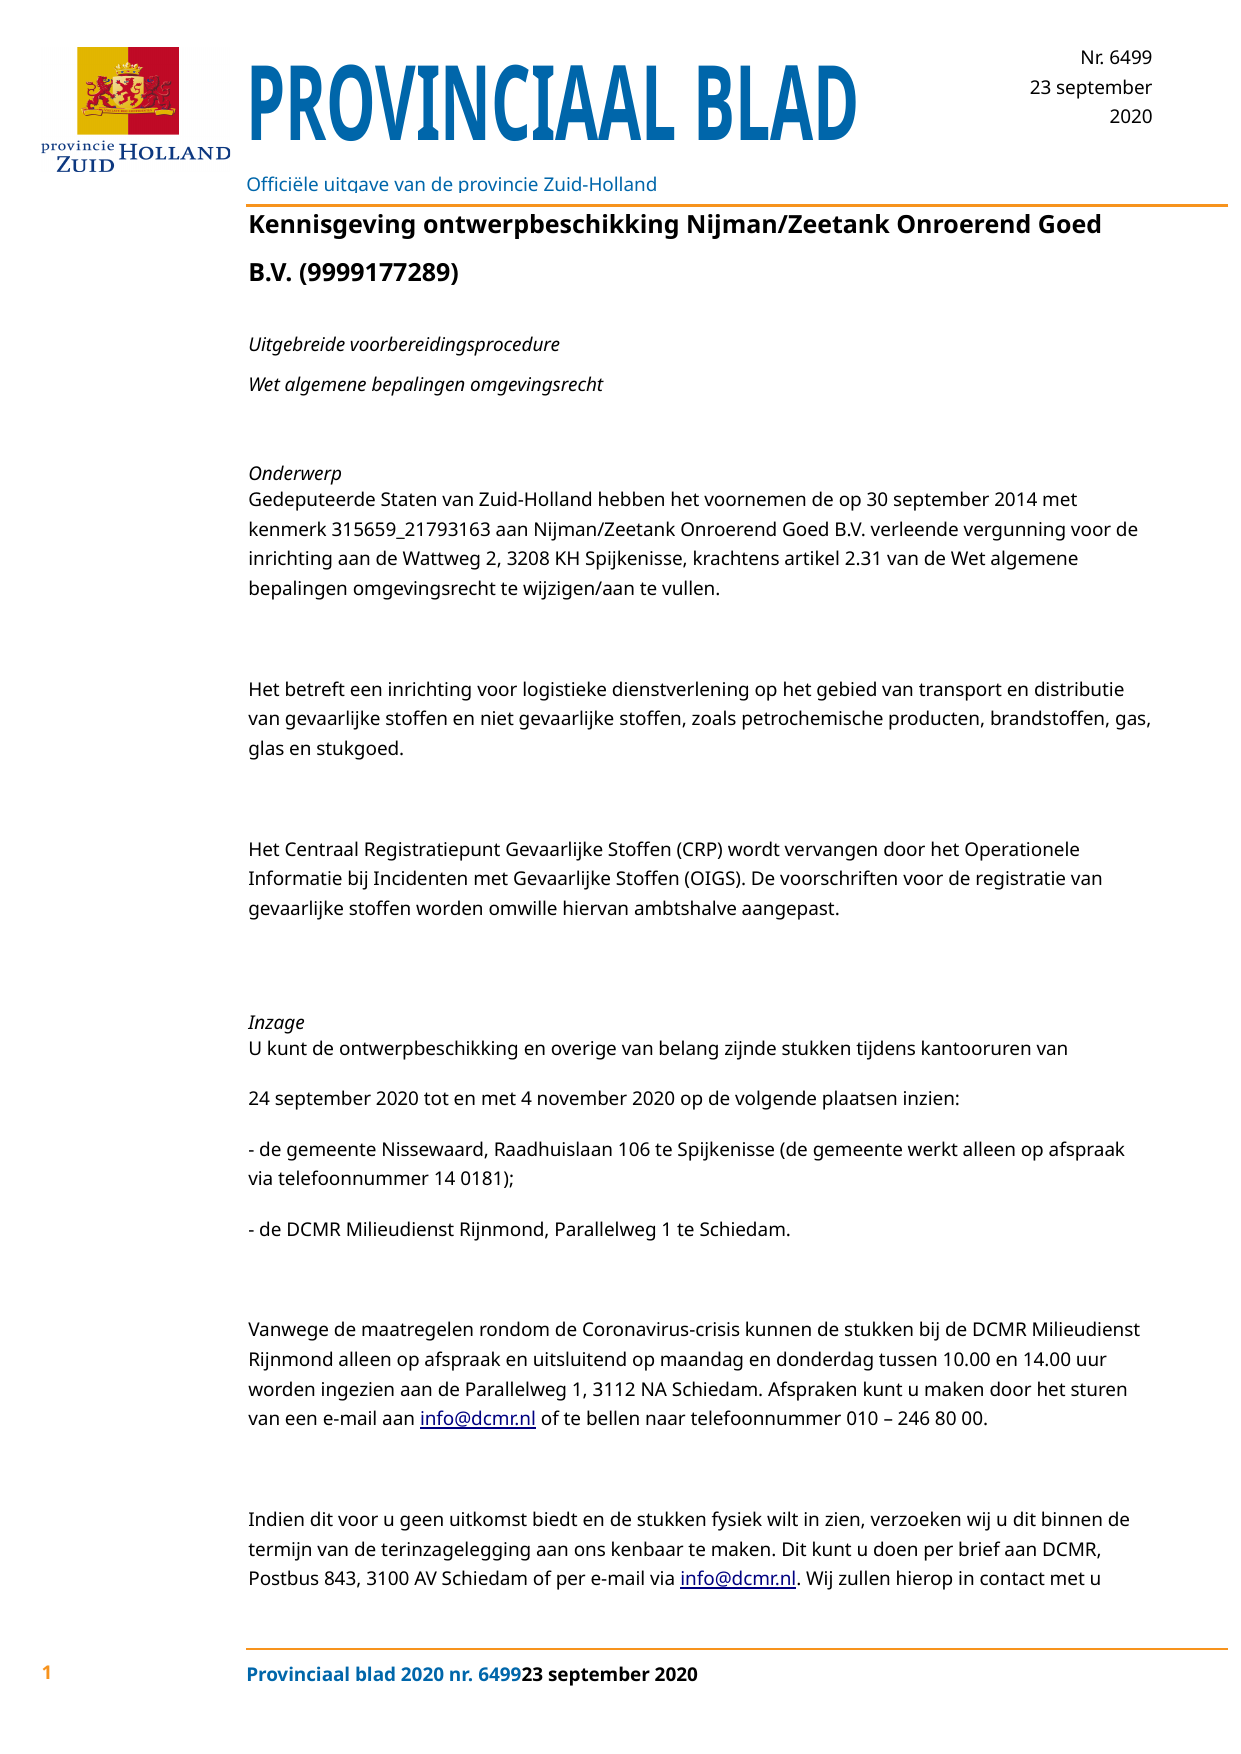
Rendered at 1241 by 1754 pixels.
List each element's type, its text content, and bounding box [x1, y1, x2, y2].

text Het Centraal Registratiepunt Gevaarlijke Stoffen (CRP) wordt vervangen door het Operationele Informatie bij Incidenten met Gevaarlijke Stoffen (OIGS). De voorschriften voor de registratie van gevaarlijke stoffen worden omwille hiervan ambtshalve aangepast. [248, 836, 1152, 921]
text - de gemeente Nissewaard, Raadhuislaan 106 te Spijkenisse (de gemeente werkt alleen op afspraak via telefoonnummer 14 0181); [248, 1136, 1152, 1191]
text Uitgebreide voorbereidingsprocedure [248, 331, 1152, 357]
text Gedeputeerde Staten van Zuid-Holland hebben het voornemen de op 30 september 2014 met kenmerk 315659_21793163 aan Nijman/Zeetank Onroerend Goed B.V. verleende vergunning voor de inrichting aan de Wattweg 2, 3208 KH Spijkenisse, krachtens artikel 2.31 van de Wet algemene bepalingen omgevingsrecht te wijzigen/aan te vullen. [248, 486, 1152, 601]
text Vanwege de maatregelen rondom de Coronavirus-crisis kunnen de stukken bij de DCMR Milieudienst Rijnmond alleen op afspraak en uitsluitend op maandag en donderdag tussen 10.00 en 14.00 uur worden ingezien aan de Parallelweg 1, 3112 NA Schiedam. Afspraken kunt u maken door het sturen van een e-mail aan info@dcmr.nl of te bellen naar telefoonnummer 010 – 246 80 00. [248, 1317, 1152, 1431]
text Kennisgeving ontwerpbeschikking Nijman/Zeetank Onroerend Goed B.V. (9999177289) [248, 207, 1152, 288]
text Het betreft een inrichting voor logistieke dienstverlening op het gebied van transport en distributie van gevaarlijke stoffen en niet gevaarlijke stoffen, zoals petrochemische producten, brandstoffen, gas, glas en stukgoed. [248, 676, 1152, 761]
text U kunt de ontwerpbeschikking en overige van belang zijnde stukken tijdens kantooruren van [248, 1035, 1152, 1061]
text 24 september 2020 tot en met 4 november 2020 op de volgende plaatsen inzien: [248, 1085, 1152, 1111]
text Indien dit voor u geen uitkomst biedt en de stukken fysiek wilt in zien, verzoeken wij u dit binnen de termijn van de terinzagelegging aan ons kenbaar te maken. Dit kunt u doen per brief aan DCMR, Postbus 843, 3100 AV Schiedam of per e-mail via info@dcmr.nl. Wij zullen hierop in contact met u [248, 1506, 1152, 1591]
picture [41, 47, 231, 172]
text - de DCMR Milieudienst Rijnmond, Parallelweg 1 te Schiedam. [248, 1216, 1152, 1242]
text Inzage [248, 1009, 1152, 1035]
text Onderwerp [248, 460, 1152, 486]
text Wet algemene bepalingen omgevingsrecht [248, 371, 1152, 396]
